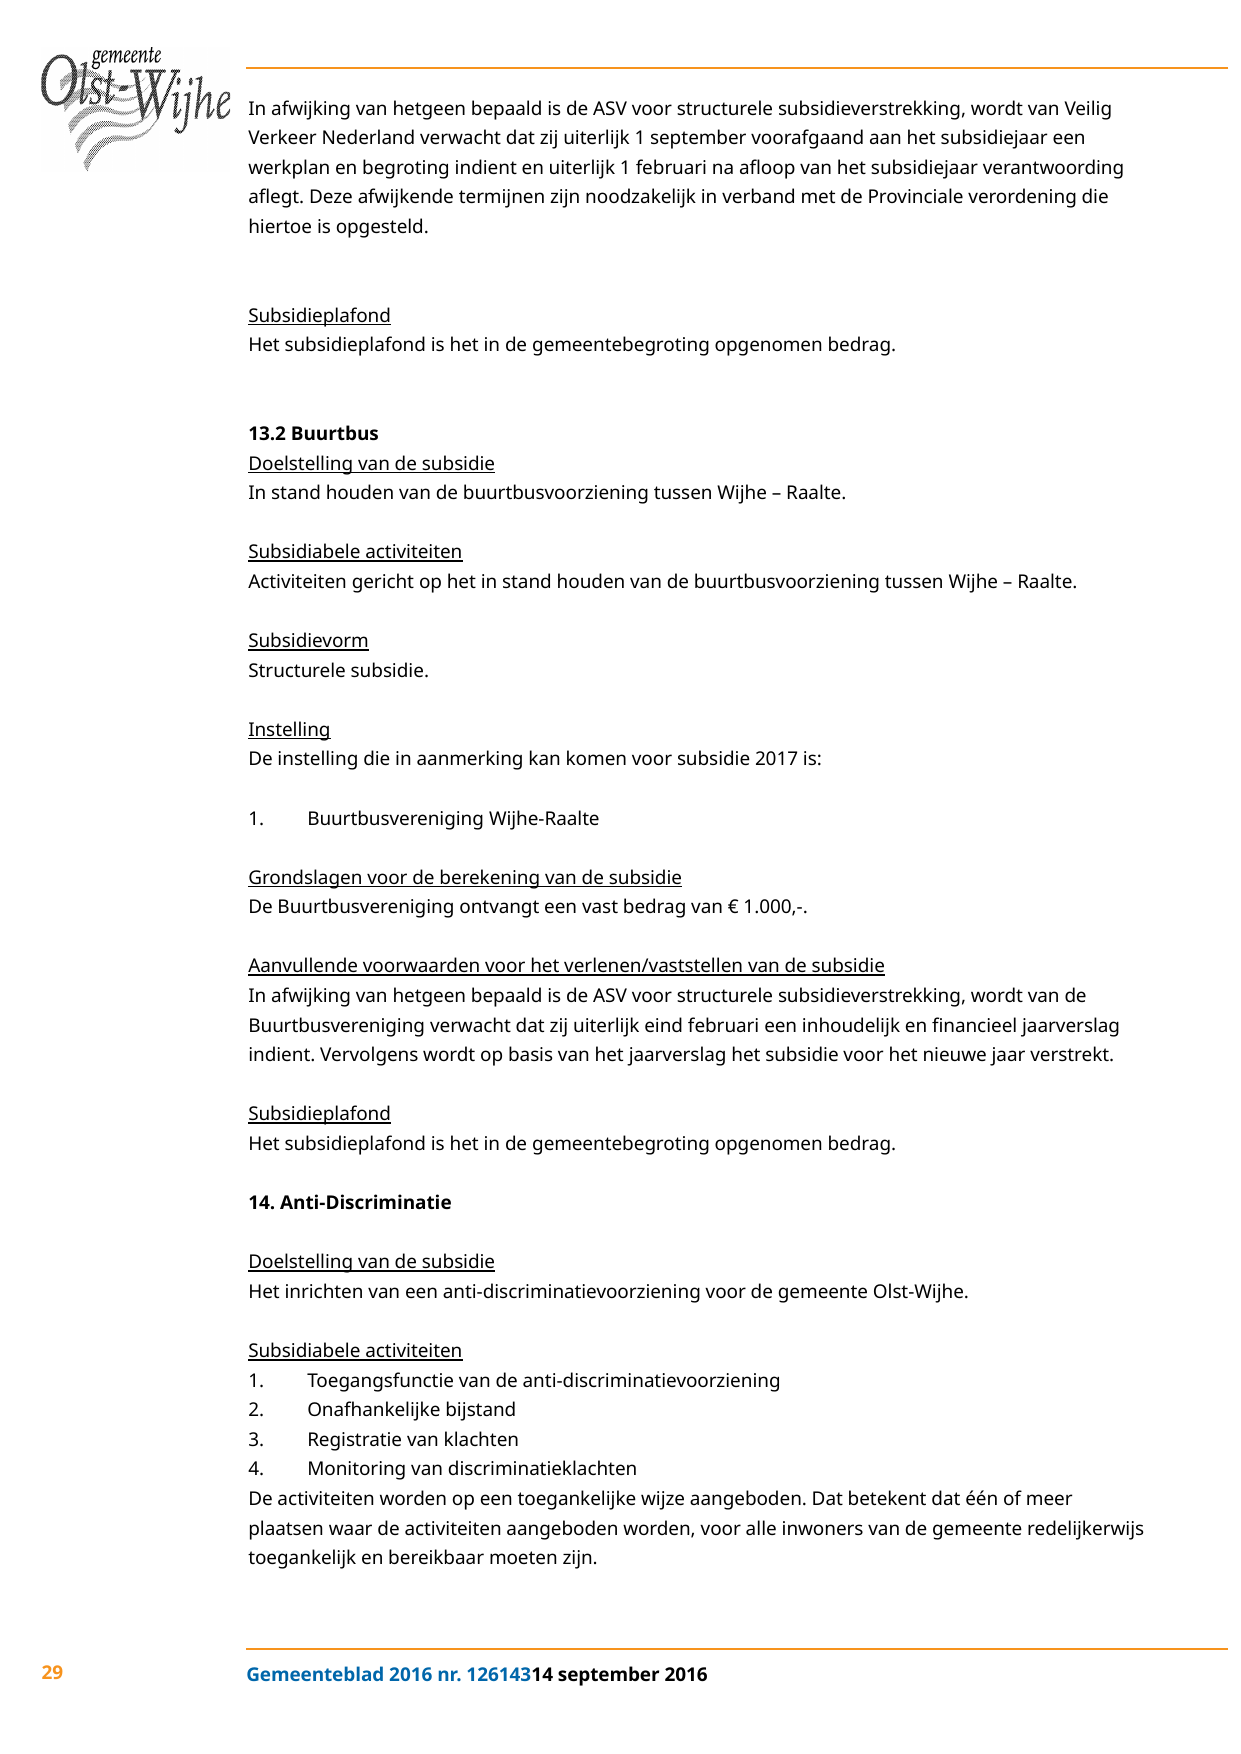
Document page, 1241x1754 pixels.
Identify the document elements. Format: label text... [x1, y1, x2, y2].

text Aanvullende voorwaarden voor het verlenen/vaststellen van de subsidie [248, 953, 1152, 978]
text Doelstelling van de subsidie [248, 450, 1152, 476]
text Instelling [248, 716, 1152, 742]
text Grondslagen voor de berekening van de subsidie [248, 864, 1152, 890]
text Subsidievorm [248, 627, 1152, 653]
text Activiteiten gericht op het in stand houden van de buurtbusvoorziening tussen Wijhe – Raalte. [248, 568, 1152, 594]
text Doelstelling van de subsidie [248, 1248, 1152, 1274]
text In afwijking van hetgeen bepaald is de ASV voor structurele subsidieverstrekking, wordt van Veilig Verkeer Nederland verwacht dat zij uiterlijk 1 september voorafgaand aan het subsidiejaar een werkplan en begroting indient en uiterlijk 1 februari na afloop van het subsidiejaar verantwoording aflegt. Deze afwijkende termijnen zijn noodzakelijk in verband met de Provinciale verordening die hiertoe is opgesteld. [248, 95, 1152, 239]
text De activiteiten worden op een toegankelijke wijze aangeboden. Dat betekent dat één of meer plaatsen waar de activiteiten aangeboden worden, voor alle inwoners van de gemeente redelijkerwijs toegankelijk en bereikbaar moeten zijn. [248, 1485, 1152, 1570]
text De instelling die in aanmerking kan komen voor subsidie 2017 is: [248, 746, 1152, 771]
text 14. Anti-Discriminatie [248, 1189, 1152, 1215]
text Het inrichten van een anti-discriminatievoorziening voor de gemeente Olst-Wijhe. [248, 1278, 1152, 1304]
text 13.2 Buurtbus [248, 420, 1152, 446]
text Structurele subsidie. [248, 657, 1152, 683]
text Subsidieplafond [248, 302, 1152, 328]
text Subsidiabele activiteiten [248, 1337, 1152, 1363]
text In stand houden van de buurtbusvoorziening tussen Wijhe – Raalte. [248, 479, 1152, 505]
text Subsidiabele activiteiten [248, 538, 1152, 564]
text Subsidieplafond [248, 1101, 1152, 1126]
text In afwijking van hetgeen bepaald is de ASV voor structurele subsidieverstrekking, wordt van de Buurtbusvereniging verwacht dat zij uiterlijk eind februari een inhoudelijk en financieel jaarverslag indient. Vervolgens wordt op basis van het jaarverslag het subsidie voor het nieuwe jaar verstrekt. [248, 982, 1152, 1067]
text De Buurtbusvereniging ontvangt een vast bedrag van € 1.000,-. [248, 893, 1152, 919]
list Onafhankelijke bijstand [248, 1396, 1152, 1422]
list Registratie van klachten [248, 1426, 1152, 1452]
list Toegangsfunctie van de anti-discriminatievoorziening [248, 1367, 1152, 1393]
list Buurtbusvereniging Wijhe-Raalte [248, 805, 1152, 831]
text Het subsidieplafond is het in de gemeentebegroting opgenomen bedrag. [248, 331, 1152, 357]
list Monitoring van discriminatieklachten [248, 1456, 1152, 1481]
picture [41, 47, 231, 172]
text Het subsidieplafond is het in de gemeentebegroting opgenomen bedrag. [248, 1130, 1152, 1156]
